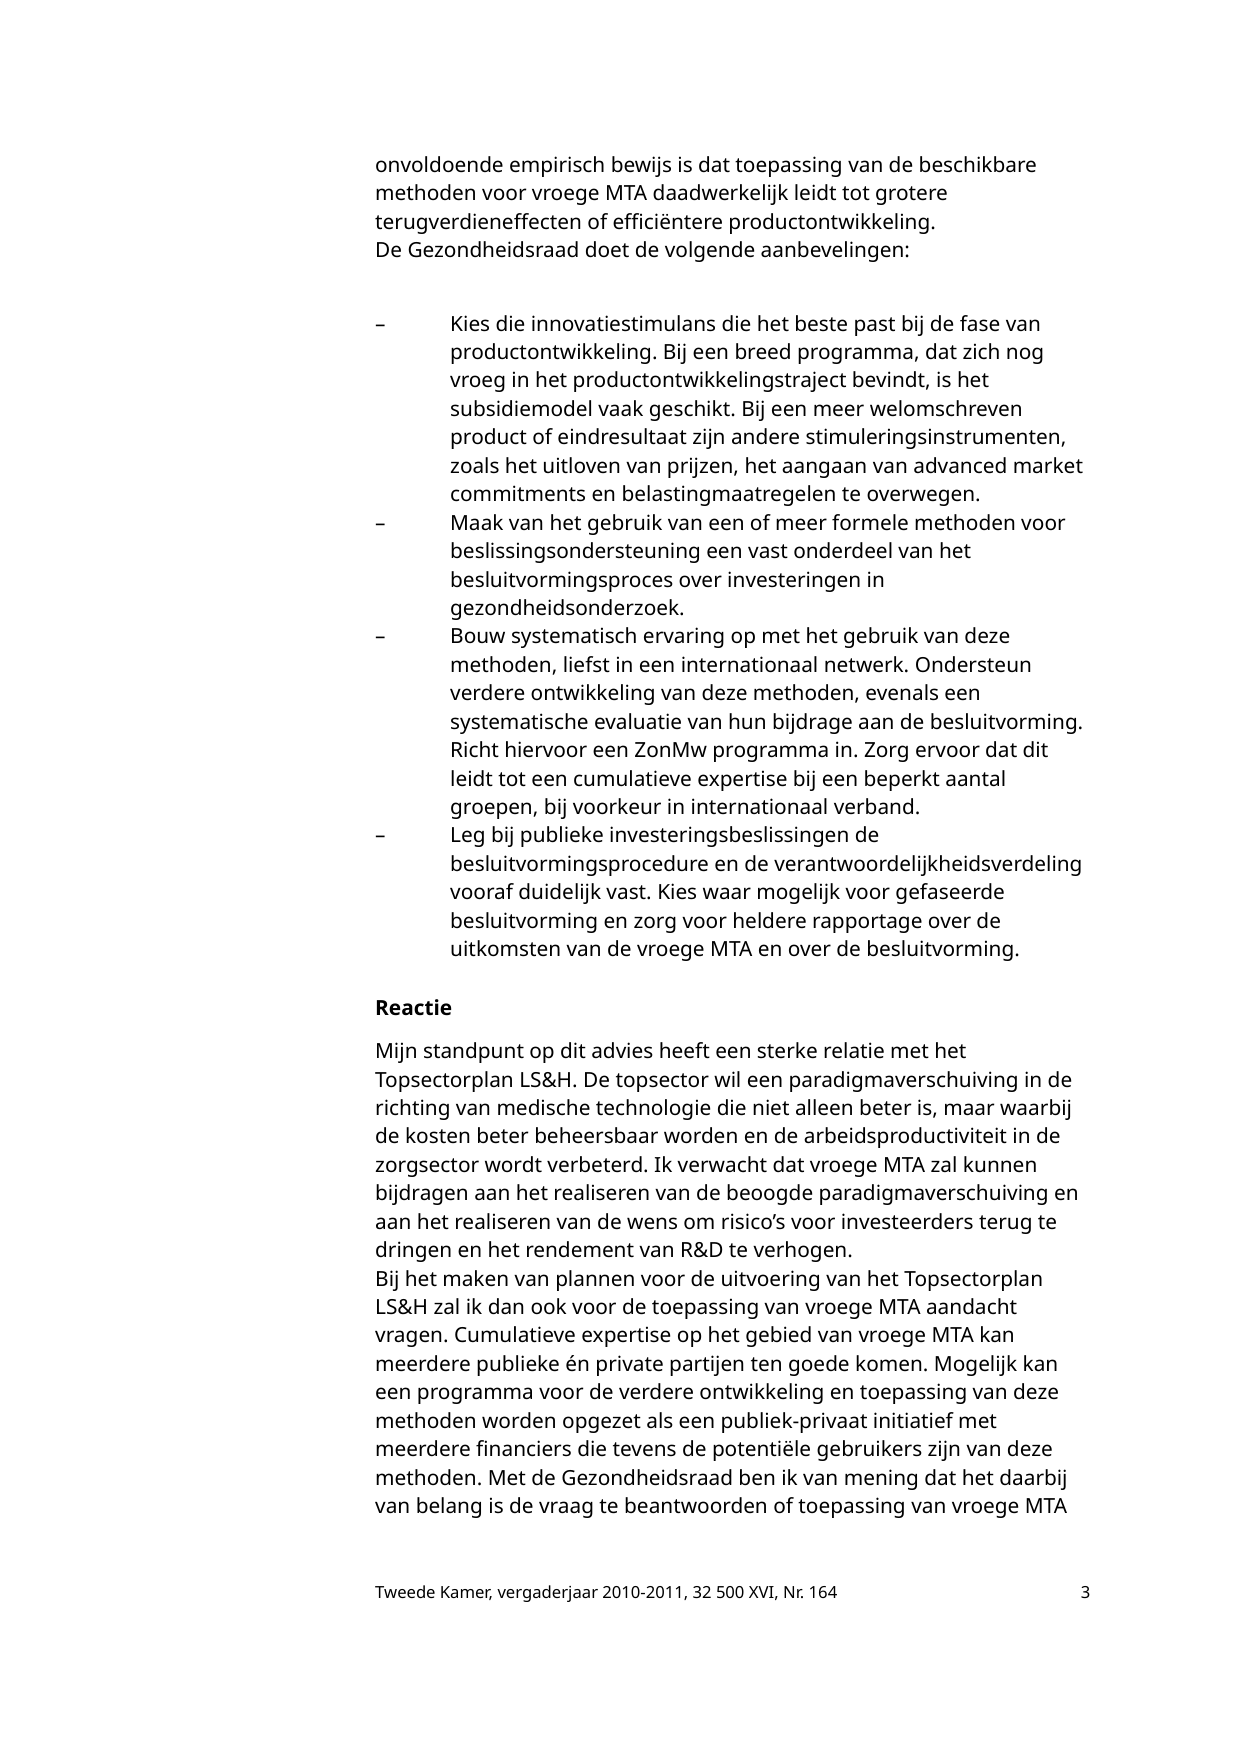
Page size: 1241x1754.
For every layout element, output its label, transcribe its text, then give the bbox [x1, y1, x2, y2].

list Kies die innovatiestimulans die het beste past bij de fase van productontwikkeling. Bij een breed programma, dat zich nog vroeg in het productontwikkelingstraject bevindt, is het subsidiemodel vaak geschikt. Bij een meer welomschreven product of eindresultaat zijn andere stimuleringsinstrumenten, zoals het uitloven van prijzen, het aangaan van advanced market commitments en belastingmaatregelen te overwegen. [375, 309, 1090, 508]
text Bij het maken van plannen voor de uitvoering van het Topsectorplan LS&H zal ik dan ook voor de toepassing van vroege MTA aandacht vragen. Cumulatieve expertise op het gebied van vroege MTA kan meerdere publieke én private partijen ten goede komen. Mogelijk kan een programma voor de verdere ontwikkeling en toepassing van deze methoden worden opgezet als een publiek-privaat initiatief met meerdere financiers die tevens de potentiële gebruikers zijn van deze methoden. Met de Gezondheidsraad ben ik van mening dat het daarbij van belang is de vraag te beantwoorden of toepassing van vroege MTA [375, 1264, 1090, 1520]
text onvoldoende empirisch bewijs is dat toepassing van de beschikbare methoden voor vroege MTA daadwerkelijk leidt tot grotere terugverdieneffecten of efficiëntere productontwikkeling. [375, 150, 1090, 235]
list Bouw systematisch ervaring op met het gebruik van deze methoden, liefst in een internationaal netwerk. Ondersteun verdere ontwikkeling van deze methoden, evenals een systematische evaluatie van hun bijdrage aan de besluitvorming. Richt hiervoor een ZonMw programma in. Zorg ervoor dat dit leidt tot een cumulatieve expertise bij een beperkt aantal groepen, bij voorkeur in internationaal verband. [375, 622, 1090, 821]
text Reactie [375, 993, 1090, 1021]
text De Gezondheidsraad doet de volgende aanbevelingen: [375, 235, 1090, 264]
text Mijn standpunt op dit advies heeft een sterke relatie met het Topsectorplan LS&H. De topsector wil een paradigmaverschuiving in de richting van medische technologie die niet alleen beter is, maar waarbij de kosten beter beheersbaar worden en de arbeidsproductiviteit in de zorgsector wordt verbeterd. Ik verwacht dat vroege MTA zal kunnen bijdragen aan het realiseren van de beoogde paradigmaverschuiving en aan het realiseren van de wens om risico’s voor investeerders terug te dringen en het rendement van R&D te verhogen. [375, 1036, 1090, 1264]
list Maak van het gebruik van een of meer formele methoden voor beslissingsondersteuning een vast onderdeel van het besluitvormingsproces over investeringen in gezondheidsonderzoek. [375, 508, 1090, 622]
list Leg bij publieke investeringsbeslissingen de besluitvormingsprocedure en de verantwoordelijkheidsverdeling vooraf duidelijk vast. Kies waar mogelijk voor gefaseerde besluitvorming en zorg voor heldere rapportage over de uitkomsten van de vroege MTA en over de besluitvorming. [375, 821, 1090, 963]
